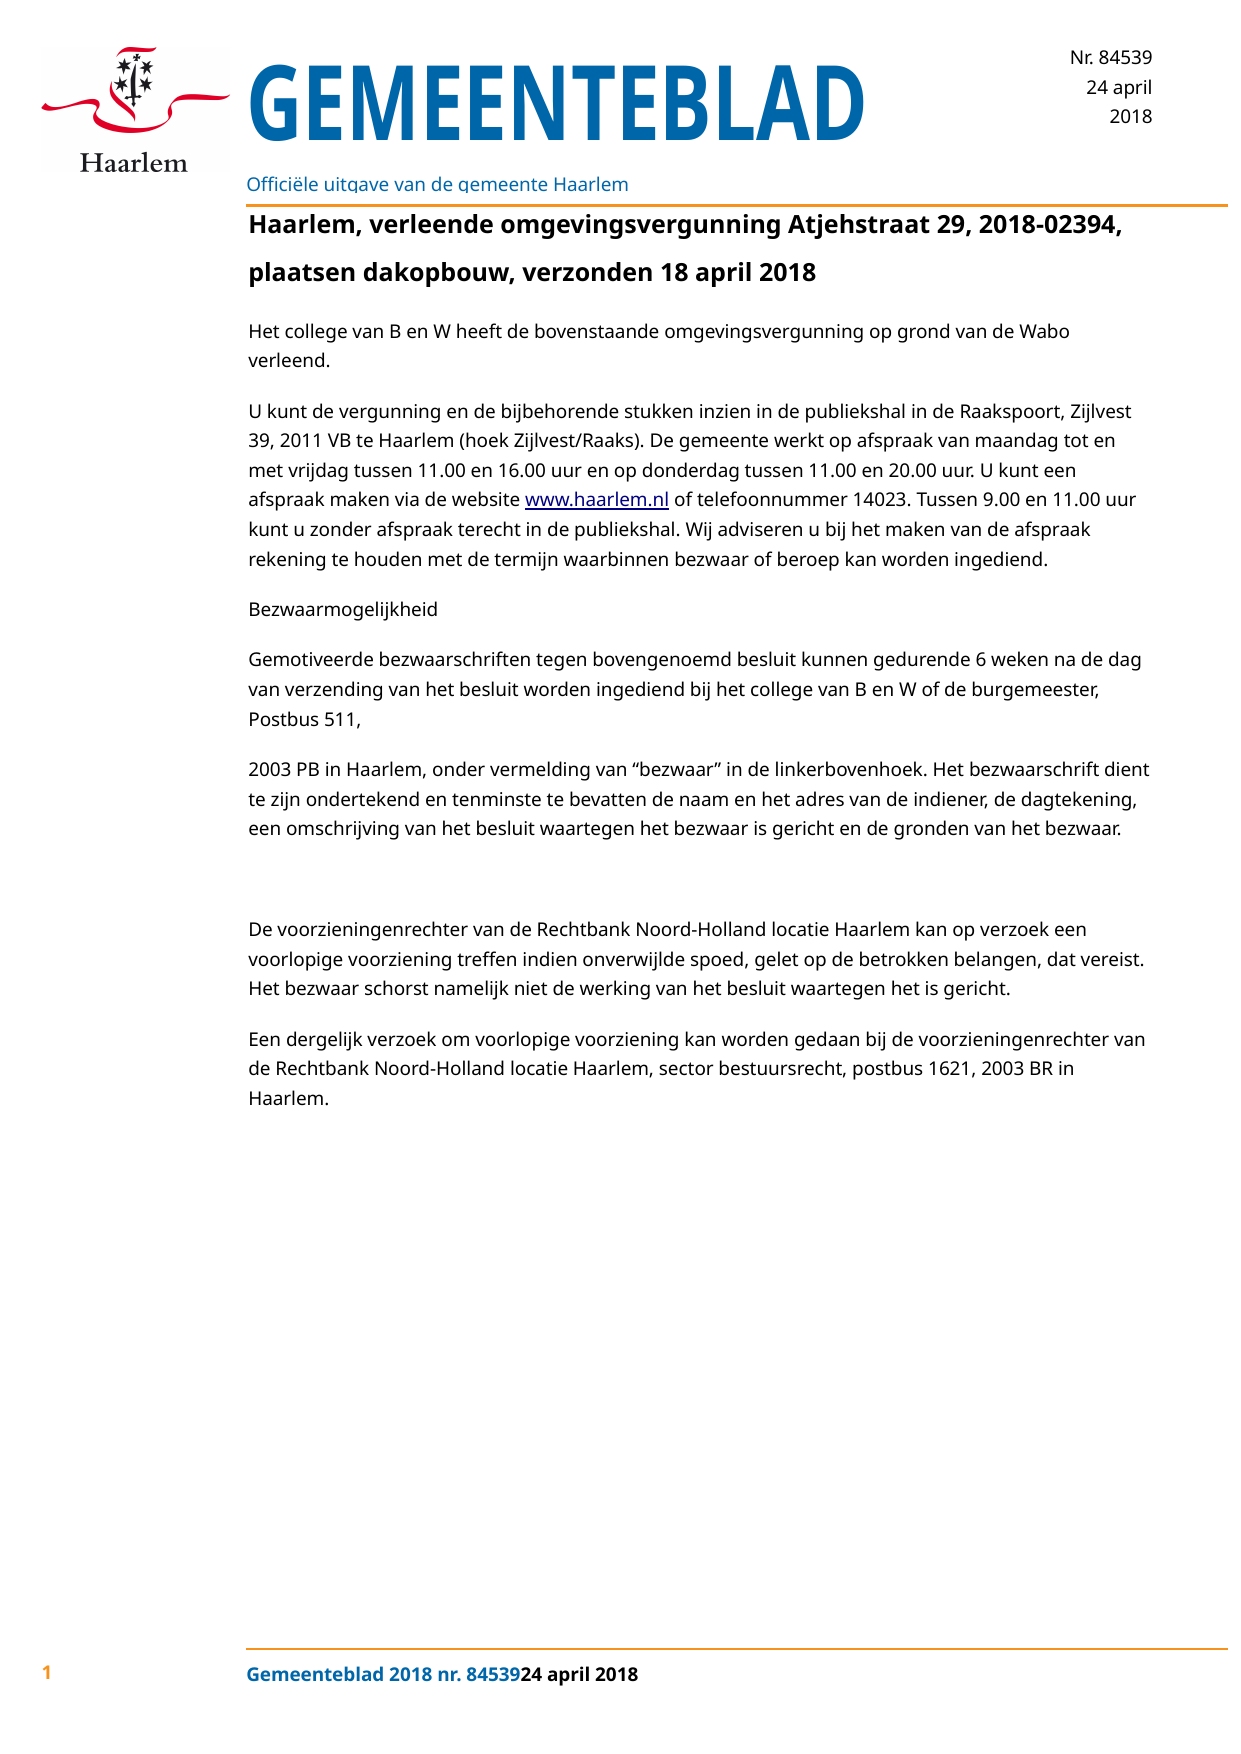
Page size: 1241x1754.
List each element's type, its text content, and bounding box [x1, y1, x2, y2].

text Het college van B en W heeft de bovenstaande omgevingsvergunning op grond van de Wabo verleend. [248, 318, 1152, 373]
text Een dergelijk verzoek om voorlopige voorziening kan worden gedaan bij de voorzieningenrechter van de Rechtbank Noord-Holland locatie Haarlem, sector bestuursrecht, postbus 1621, 2003 BR in Haarlem. [248, 1026, 1152, 1111]
text Gemotiveerde bezwaarschriften tegen bovengenoemd besluit kunnen gedurende 6 weken na de dag van verzending van het besluit worden ingediend bij het college van B en W of de burgemeester, Postbus 511, [248, 647, 1152, 732]
text Bezwaarmogelijkheid [248, 596, 1152, 622]
text De voorzieningenrechter van de Rechtbank Noord-Holland locatie Haarlem kan op verzoek een voorlopige voorziening treffen indien onverwijlde spoed, gelet op de betrokken belangen, dat vereist. Het bezwaar schorst namelijk niet de werking van het besluit waartegen het is gericht. [248, 916, 1152, 1001]
text Haarlem, verleende omgevingsvergunning Atjehstraat 29, 2018-02394, plaatsen dakopbouw, verzonden 18 april 2018 [248, 207, 1152, 288]
picture [41, 47, 231, 172]
text 2003 PB in Haarlem, onder vermelding van “bezwaar” in de linkerbovenhoek. Het bezwaarschrift dient te zijn ondertekend en tenminste te bevatten de naam en het adres van de indiener, de dagtekening, een omschrijving van het besluit waartegen het bezwaar is gericht en de gronden van het bezwaar. [248, 756, 1152, 841]
text U kunt de vergunning en de bijbehorende stukken inzien in de publiekshal in de Raakspoort, Zijlvest 39, 2011 VB te Haarlem (hoek Zijlvest/Raaks). De gemeente werkt op afspraak van maandag tot en met vrijdag tussen 11.00 en 16.00 uur en op donderdag tussen 11.00 en 20.00 uur. U kunt een afspraak maken via de website www.haarlem.nl of telefoonnummer 14023. Tussen 9.00 en 11.00 uur kunt u zonder afspraak terecht in de publiekshal. Wij adviseren u bij het maken van de afspraak rekening te houden met de termijn waarbinnen bezwaar of beroep kan worden ingediend. [248, 398, 1152, 572]
